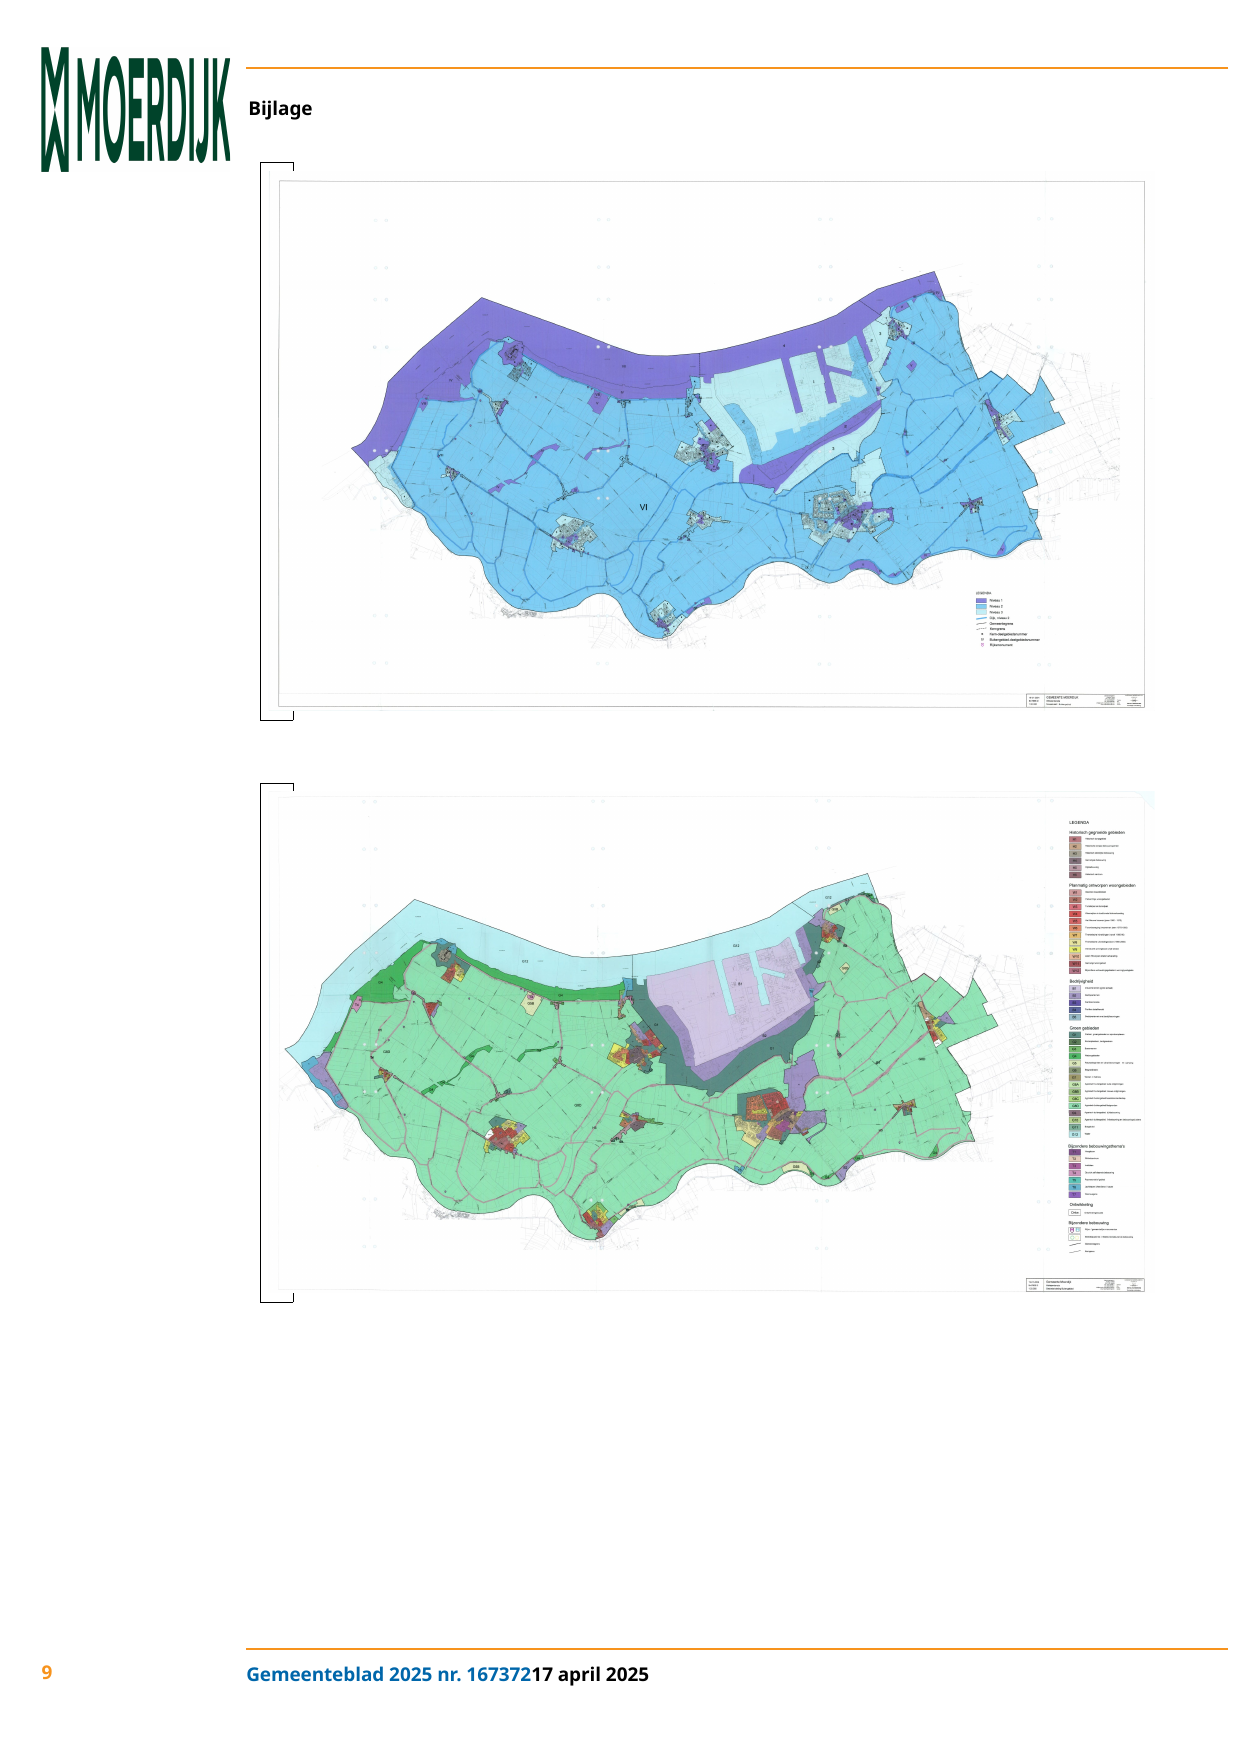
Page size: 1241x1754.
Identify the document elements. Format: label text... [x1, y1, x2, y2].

text Bijlage [248, 95, 1152, 121]
picture [268, 171, 1155, 711]
picture [268, 791, 1155, 1293]
picture [41, 47, 231, 172]
